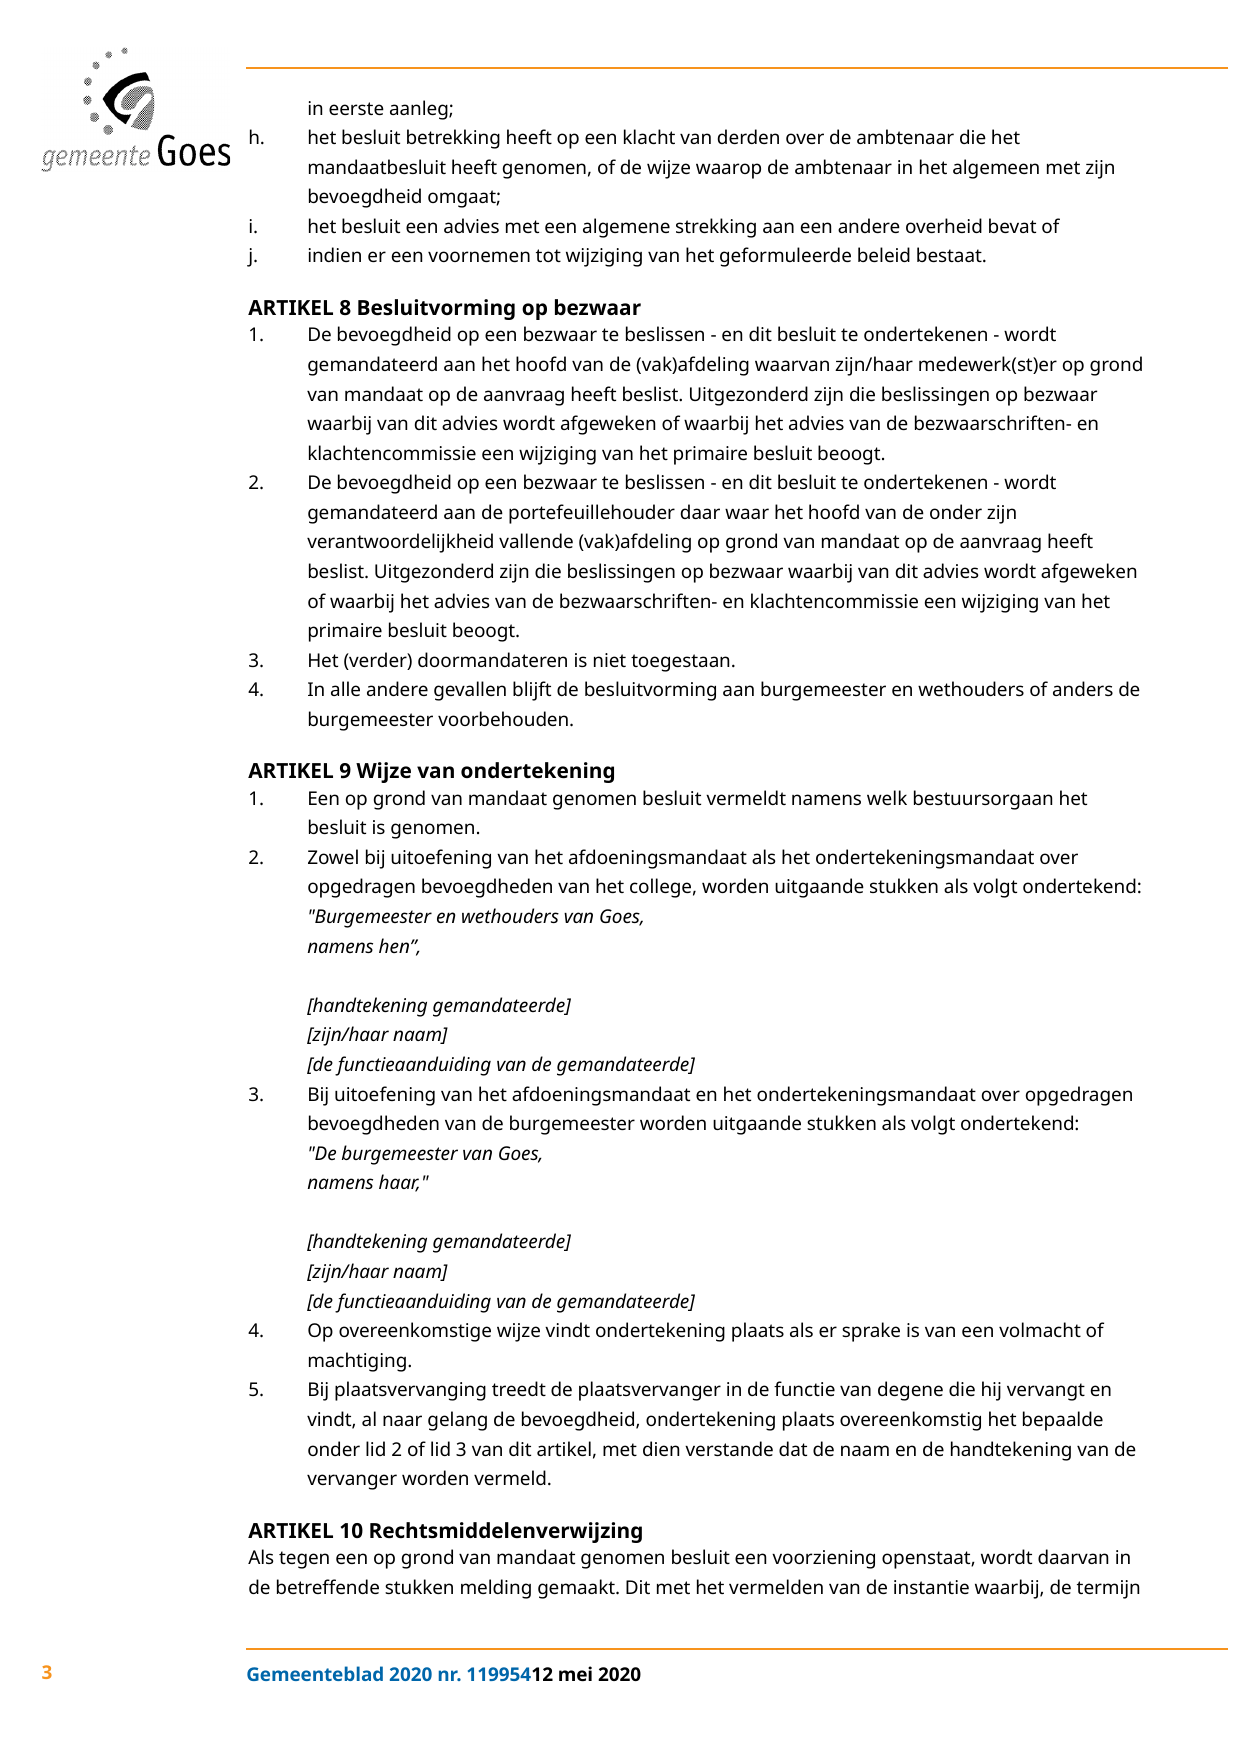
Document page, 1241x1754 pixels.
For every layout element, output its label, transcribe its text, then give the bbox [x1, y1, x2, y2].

list namens haar," [248, 1169, 1152, 1195]
list [zijn/haar naam] [248, 1258, 1152, 1284]
text ARTIKEL 8 Besluitvorming op bezwaar [248, 293, 1152, 322]
list [handtekening gemandateerde] [248, 992, 1152, 1018]
text Als tegen een op grond van mandaat genomen besluit een voorziening openstaat, wordt daarvan in de betreffende stukken melding gemaakt. Dit met het vermelden van de instantie waarbij, de termijn [248, 1544, 1152, 1599]
picture [41, 47, 231, 172]
list Op overeenkomstige wijze vindt ondertekening plaats als er sprake is van een volmacht of machtiging. [248, 1317, 1152, 1373]
list [de functieaanduiding van de gemandateerde] [248, 1051, 1152, 1077]
list De bevoegdheid op een bezwaar te beslissen - en dit besluit te ondertekenen - wordt gemandateerd aan het hoofd van de (vak)afdeling waarvan zijn/haar medewerk(st)er op grond van mandaat op de aanvraag heeft beslist. Uitgezonderd zijn die beslissingen op bezwaar waarbij van dit advies wordt afgeweken of waarbij het advies van de bezwaarschriften- en klachtencommissie een wijziging van het primaire besluit beoogt. [248, 322, 1152, 466]
list het besluit betrekking heeft op een klacht van derden over de ambtenaar die het mandaatbesluit heeft genomen, of de wijze waarop de ambtenaar in het algemeen met zijn bevoegdheid omgaat; [248, 124, 1152, 209]
list Bij uitoefening van het afdoeningsmandaat en het ondertekeningsmandaat over opgedragen bevoegdheden van de burgemeester worden uitgaande stukken als volgt ondertekend: [248, 1081, 1152, 1136]
list Het (verder) doormandateren is niet toegestaan. [248, 647, 1152, 673]
list [zijn/haar naam] [248, 1022, 1152, 1047]
list [de functieaanduiding van de gemandateerde] [248, 1288, 1152, 1314]
list Zowel bij uitoefening van het afdoeningsmandaat als het ondertekeningsmandaat over opgedragen bevoegdheden van het college, worden uitgaande stukken als volgt ondertekend: [248, 844, 1152, 899]
list het besluit een advies met een algemene strekking aan een andere overheid bevat of [248, 213, 1152, 239]
list "Burgemeester en wethouders van Goes, [248, 903, 1152, 929]
text ARTIKEL 10 Rechtsmiddelenverwijzing [248, 1516, 1152, 1544]
list De bevoegdheid op een bezwaar te beslissen - en dit besluit te ondertekenen - wordt gemandateerd aan de portefeuillehouder daar waar het hoofd van de onder zijn verantwoordelijkheid vallende (vak)afdeling op grond van mandaat op de aanvraag heeft beslist. Uitgezonderd zijn die beslissingen op bezwaar waarbij van dit advies wordt afgeweken of waarbij het advies van de bezwaarschriften- en klachtencommissie een wijziging van het primaire besluit beoogt. [248, 469, 1152, 643]
list in eerste aanleg; [248, 95, 1152, 121]
list [handtekening gemandateerde] [248, 1229, 1152, 1254]
list "De burgemeester van Goes, [248, 1140, 1152, 1166]
list Bij plaatsvervanging treedt de plaatsvervanger in de functie van degene die hij vervangt en vindt, al naar gelang de bevoegdheid, ondertekening plaats overeenkomstig het bepaalde onder lid 2 of lid 3 van dit artikel, met dien verstande dat de naam en de handtekening van de vervanger worden vermeld. [248, 1377, 1152, 1491]
list In alle andere gevallen blijft de besluitvorming aan burgemeester en wethouders of anders de burgemeester voorbehouden. [248, 677, 1152, 732]
text ARTIKEL 9 Wijze van ondertekening [248, 757, 1152, 785]
list namens hen”, [248, 933, 1152, 959]
list indien er een voornemen tot wijziging van het geformuleerde beleid bestaat. [248, 243, 1152, 268]
list Een op grond van mandaat genomen besluit vermeldt namens welk bestuursorgaan het besluit is genomen. [248, 785, 1152, 840]
